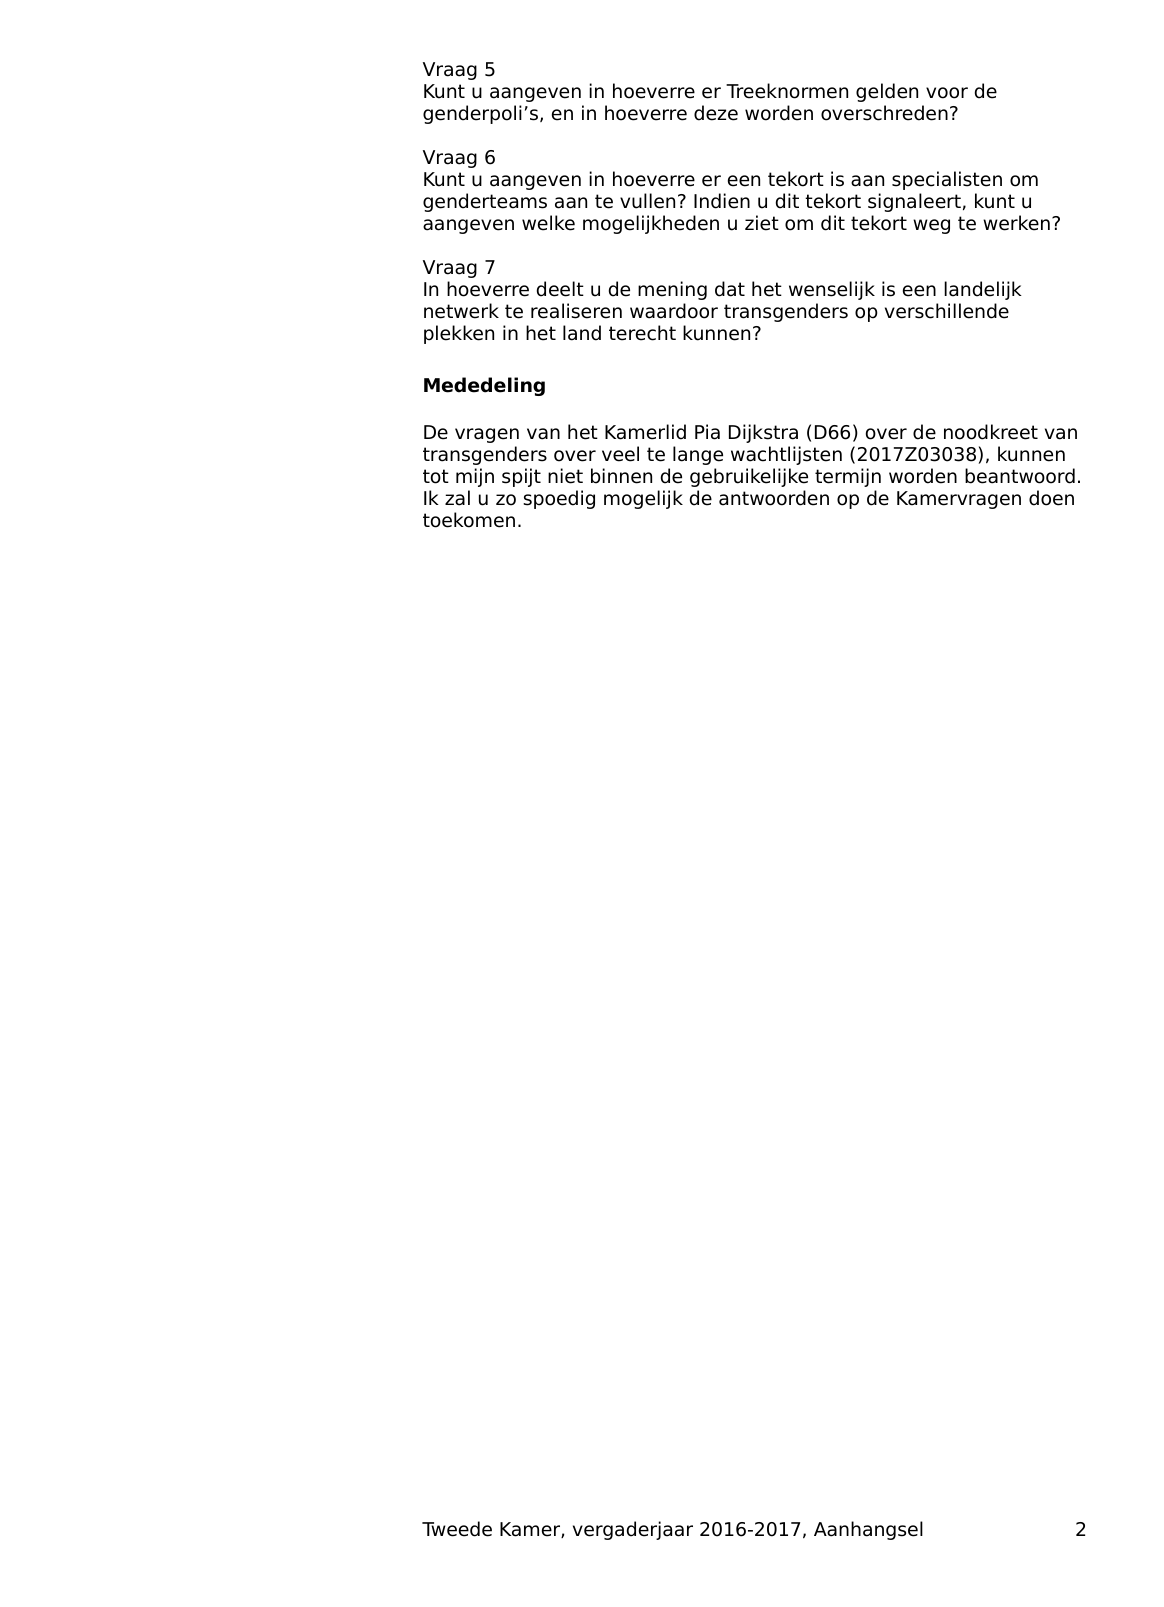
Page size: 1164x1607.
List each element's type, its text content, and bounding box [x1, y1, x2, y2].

subtitle Mededeling [422, 375, 1087, 397]
text Vraag 5 [422, 59, 1087, 81]
text Kunt u aangeven in hoeverre er Treeknormen gelden voor de genderpoli’s, en in hoeverre deze worden overschreden? [422, 81, 1087, 125]
text In hoeverre deelt u de mening dat het wenselijk is een landelijk netwerk te realiseren waardoor transgenders op verschillende plekken in het land terecht kunnen? [422, 279, 1087, 345]
text De vragen van het Kamerlid Pia Dijkstra (D66) over de noodkreet van transgenders over veel te lange wachtlijsten (2017Z03038), kunnen tot mijn spijt niet binnen de gebruikelijke termijn worden beantwoord. [422, 422, 1087, 488]
text Kunt u aangeven in hoeverre er een tekort is aan specialisten om genderteams aan te vullen? Indien u dit tekort signaleert, kunt u aangeven welke mogelijkheden u ziet om dit tekort weg te werken? [422, 169, 1087, 235]
text Ik zal u zo spoedig mogelijk de antwoorden op de Kamervragen doen toekomen. [422, 488, 1087, 532]
text Vraag 7 [422, 257, 1087, 279]
text Vraag 6 [422, 147, 1087, 169]
